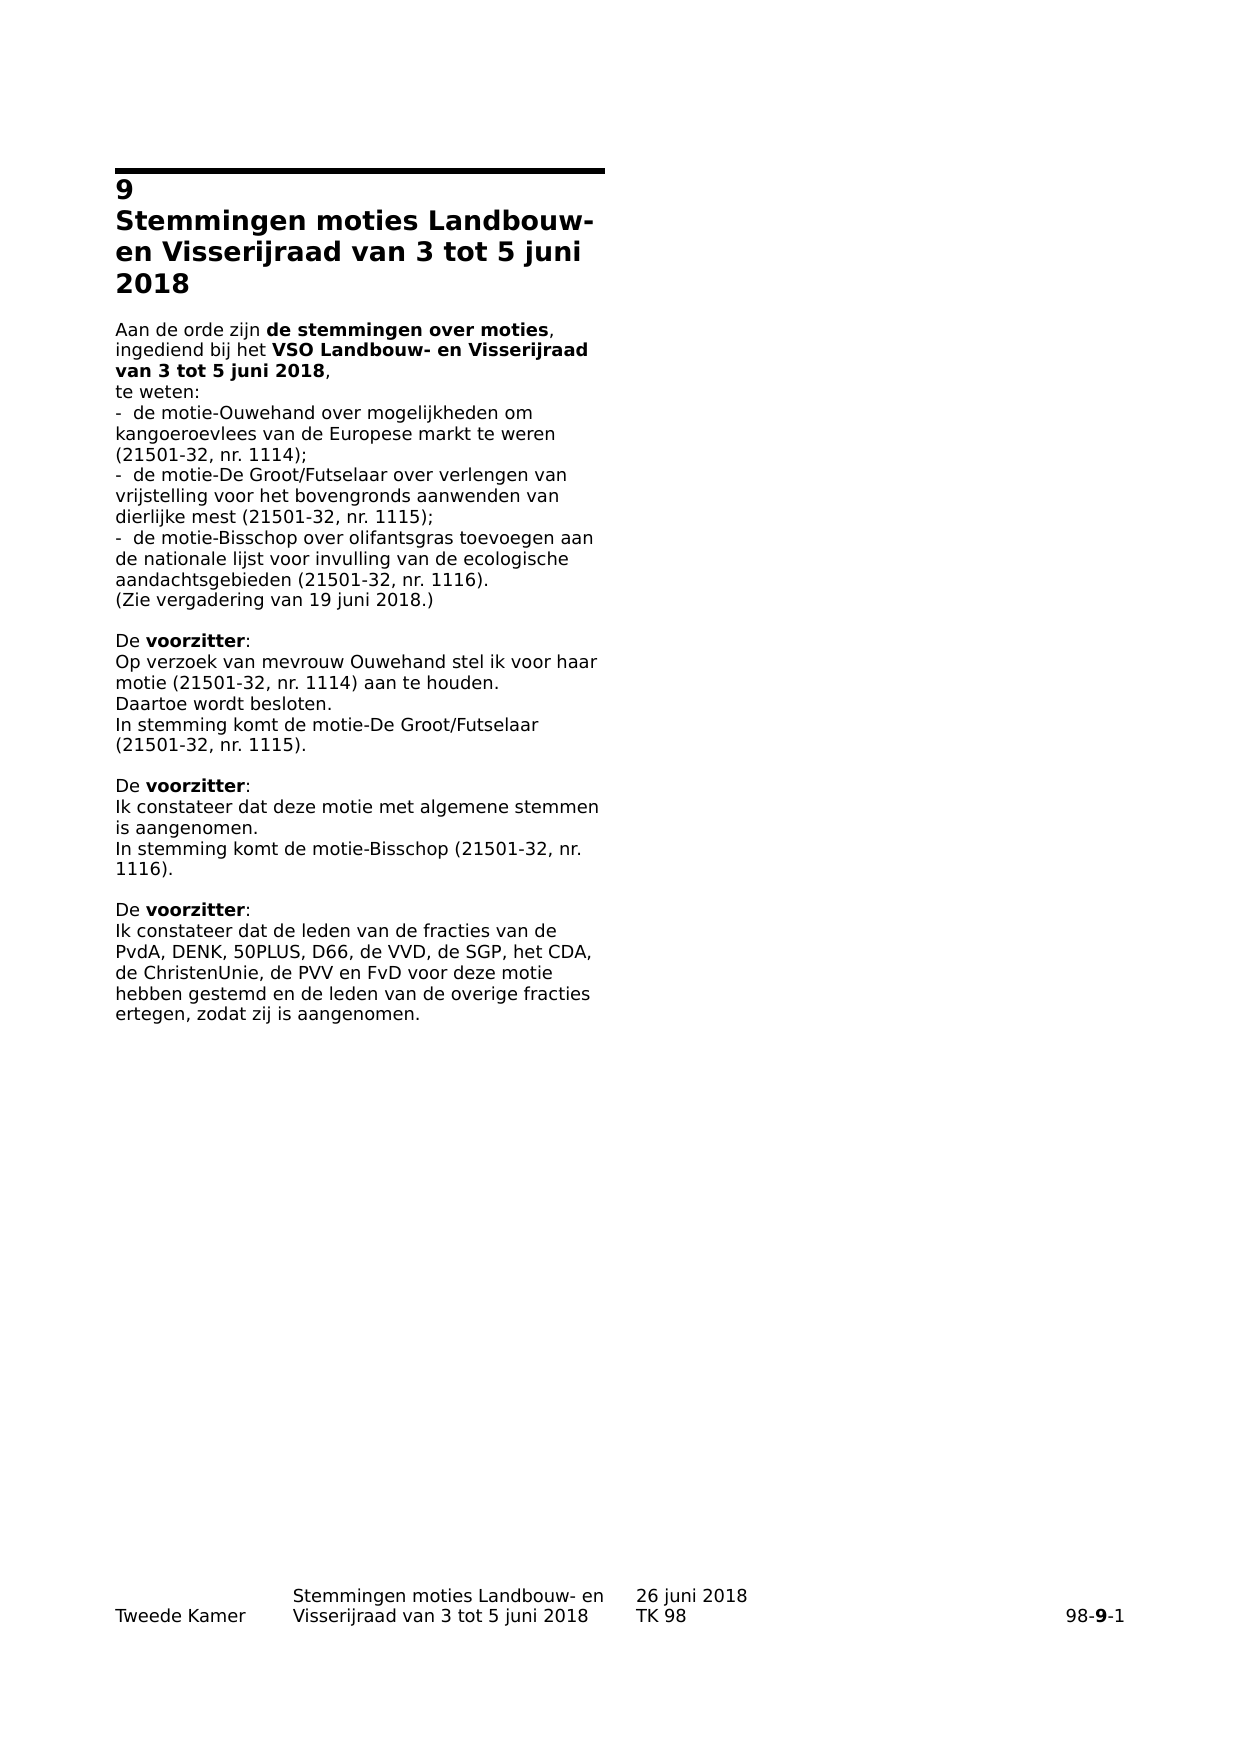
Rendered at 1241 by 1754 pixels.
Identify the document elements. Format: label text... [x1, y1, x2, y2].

text In stemming komt de motie-Bisschop (21501-32, nr. 1116). [115, 838, 605, 880]
text In stemming komt de motie-De Groot/Futselaar (21501-32, nr. 1115). [115, 714, 605, 756]
title 9 Stemmingen moties Landbouw- en Visserijraad van 3 tot 5 juni 2018 [115, 174, 605, 299]
text (Zie vergadering van 19 juni 2018.) [115, 590, 605, 611]
text De voorzitter: [115, 900, 605, 921]
list de motie-Bisschop over olifantsgras toevoegen aan de nationale lijst voor invulling van de ecologische aandachtsgebieden (21501-32, nr. 1116). [115, 528, 605, 590]
text Ik constateer dat deze motie met algemene stemmen is aangenomen. [115, 797, 605, 838]
text De voorzitter: [115, 776, 605, 797]
text De voorzitter: [115, 631, 605, 652]
text Daartoe wordt besloten. [115, 693, 605, 714]
list de motie-De Groot/Futselaar over verlengen van vrijstelling voor het bovengronds aanwenden van dierlijke mest (21501-32, nr. 1115); [115, 465, 605, 528]
list de motie-Ouwehand over mogelijkheden om kangoeroevlees van de Europese markt te weren (21501-32, nr. 1114); [115, 403, 605, 465]
text te weten: [115, 382, 605, 403]
text Aan de orde zijn de stemmingen over moties, ingediend bij het VSO Landbouw- en Visserijraad van 3 tot 5 juni 2018, [115, 319, 605, 382]
text Op verzoek van mevrouw Ouwehand stel ik voor haar motie (21501-32, nr. 1114) aan te houden. [115, 652, 605, 693]
text Ik constateer dat de leden van de fracties van de PvdA, DENK, 50PLUS, D66, de VVD, de SGP, het CDA, de ChristenUnie, de PVV en FvD voor deze motie hebben gestemd en de leden van de overige fracties ertegen, zodat zij is aangenomen. [115, 921, 605, 1025]
